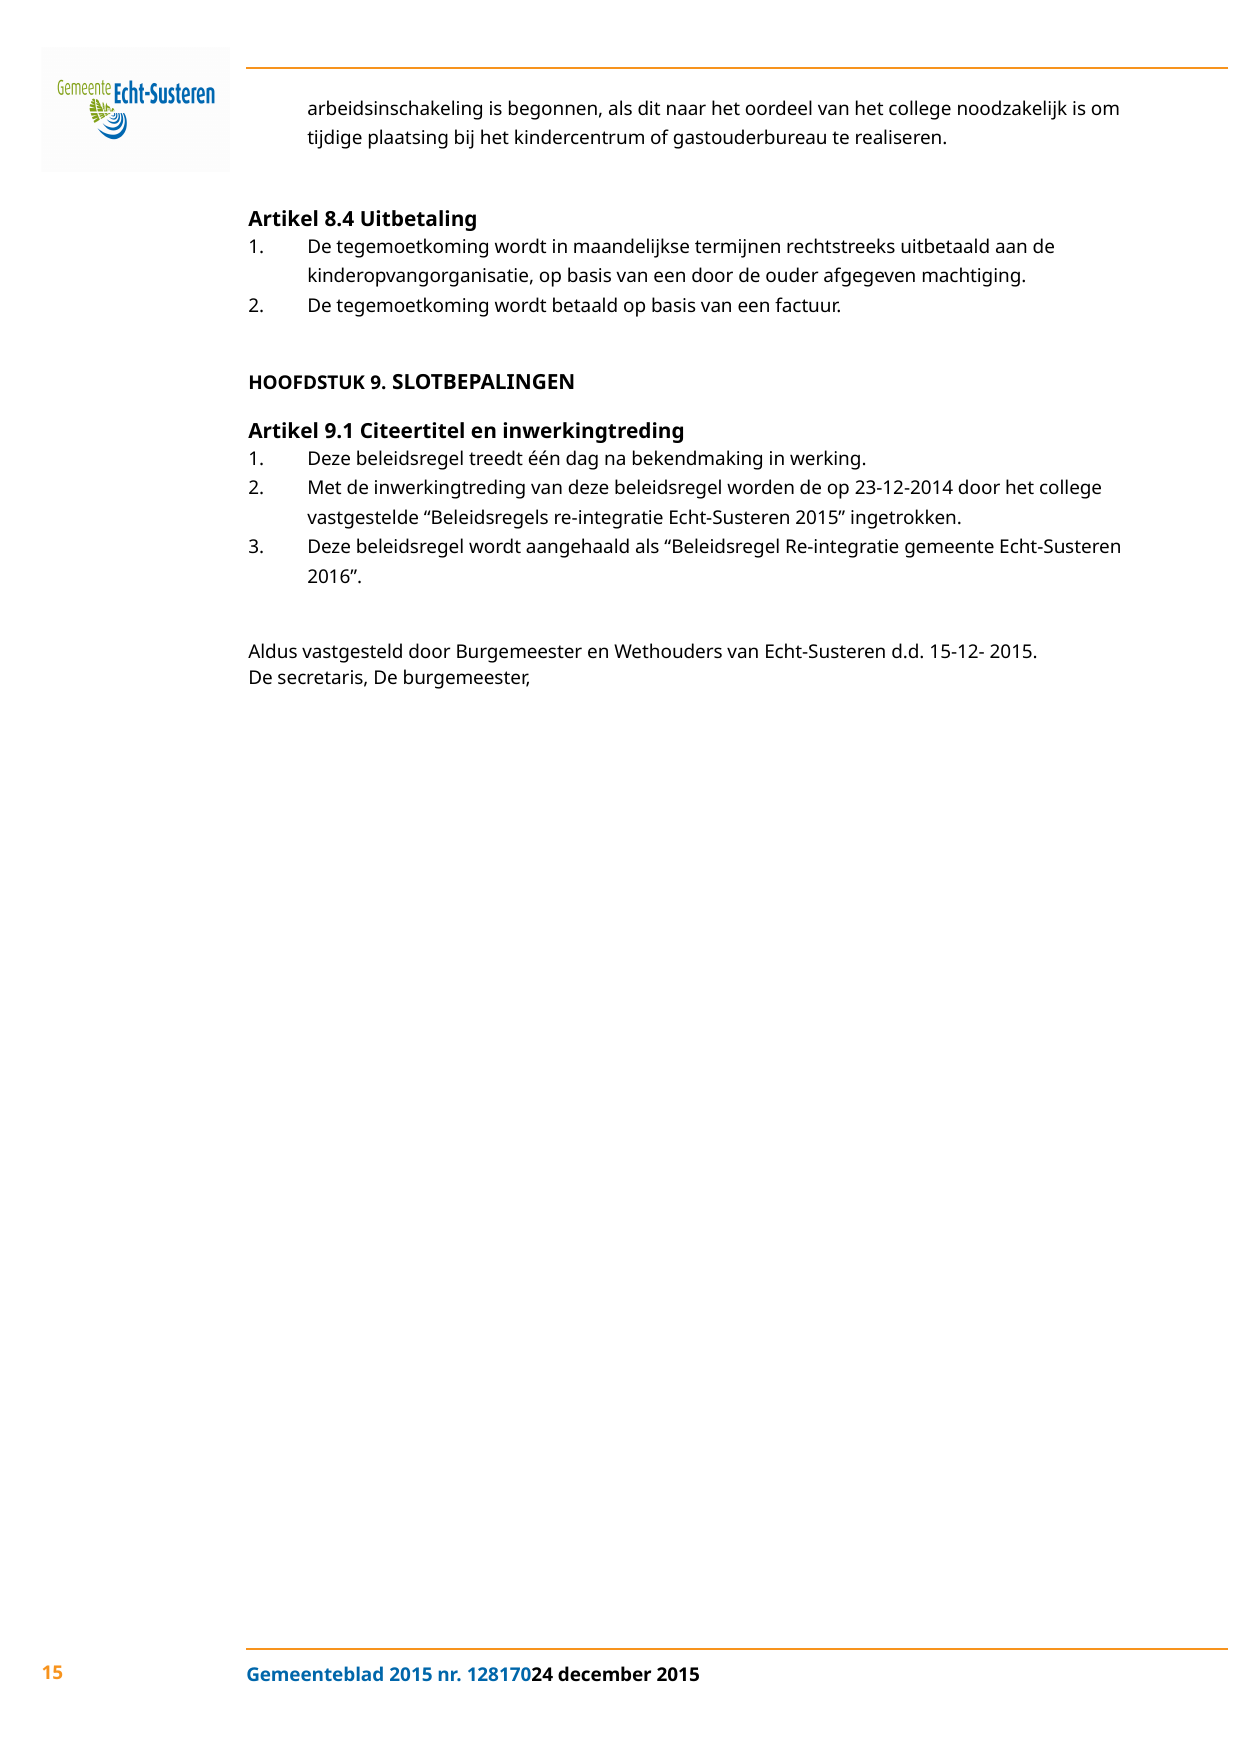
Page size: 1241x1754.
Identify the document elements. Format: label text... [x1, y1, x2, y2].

list De tegemoetkoming wordt betaald op basis van een factuur. [248, 292, 1152, 318]
list De tegemoetkoming wordt in maandelijkse termijnen rechtstreeks uitbetaald aan de kinderopvangorganisatie, op basis van een door de ouder afgegeven machtiging. [248, 233, 1152, 288]
text De secretaris, De burgemeester, [248, 664, 1152, 690]
list Met de inwerkingtreding van deze beleidsregel worden de op 23-12-2014 door het college vastgestelde “Beleidsregels re-integratie Echt-Susteren 2015” ingetrokken. [248, 474, 1152, 530]
list Deze beleidsregel wordt aangehaald als “Beleidsregel Re-integratie gemeente Echt-Susteren 2016”. [248, 534, 1152, 589]
list Deze beleidsregel treedt één dag na bekendmaking in werking. [248, 445, 1152, 471]
text HOOFDSTUK 9. SLOTBEPALINGEN [248, 367, 1152, 396]
text Aldus vastgesteld door Burgemeester en Wethouders van Echt-Susteren d.d. 15-12- 2015. [248, 638, 1152, 664]
picture [41, 47, 231, 172]
text Artikel 8.4 Uitbetaling [248, 204, 1152, 233]
text Artikel 9.1 Citeertitel en inwerkingtreding [248, 416, 1152, 445]
list arbeidsinschakeling is begonnen, als dit naar het oordeel van het college noodzakelijk is om tijdige plaatsing bij het kindercentrum of gastouderbureau te realiseren. [248, 95, 1152, 150]
